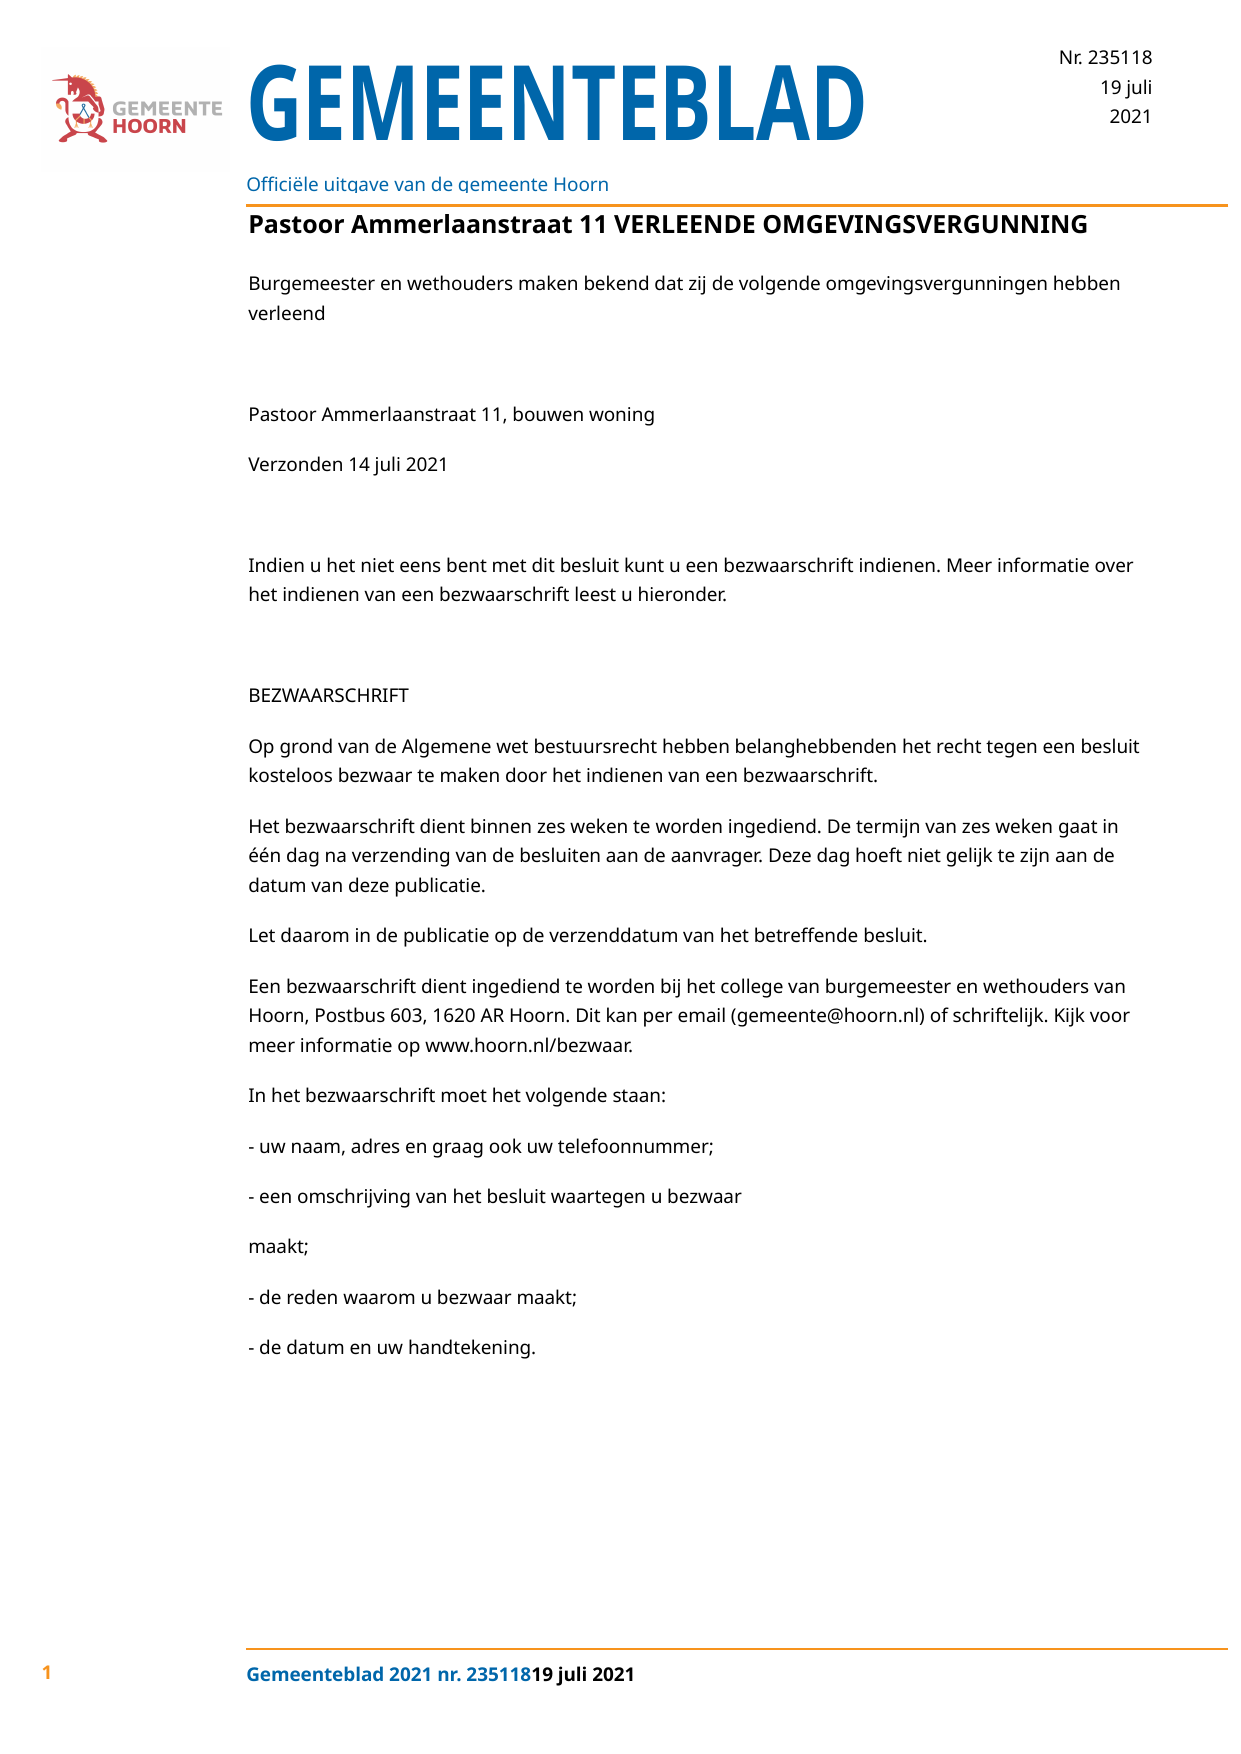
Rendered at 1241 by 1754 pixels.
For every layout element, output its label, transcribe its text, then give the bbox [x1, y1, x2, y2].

text Let daarom in de publicatie op de verzenddatum van het betreffende besluit. [248, 922, 1152, 948]
text - de reden waarom u bezwaar maakt; [248, 1284, 1152, 1310]
text - een omschrijving van het besluit waartegen u bezwaar [248, 1183, 1152, 1209]
text Pastoor Ammerlaanstraat 11, bouwen woning [248, 401, 1152, 426]
text Pastoor Ammerlaanstraat 11 VERLEENDE OMGEVINGSVERGUNNING [248, 207, 1152, 241]
text In het bezwaarschrift moet het volgende staan: [248, 1082, 1152, 1108]
text BEZWAARSCHRIFT [248, 682, 1152, 708]
text - de datum en uw handtekening. [248, 1334, 1152, 1360]
text Op grond van de Algemene wet bestuursrecht hebben belanghebbenden het recht tegen een besluit kosteloos bezwaar te maken door het indienen van een bezwaarschrift. [248, 733, 1152, 788]
text maakt; [248, 1234, 1152, 1259]
text Verzonden 14 juli 2021 [248, 451, 1152, 477]
text Burgemeester en wethouders maken bekend dat zij de volgende omgevingsvergunningen hebben verleend [248, 270, 1152, 326]
text Een bezwaarschrift dient ingediend te worden bij het college van burgemeester en wethouders van Hoorn, Postbus 603, 1620 AR Hoorn. Dit kan per email (gemeente@hoorn.nl) of schriftelijk. Kijk voor meer informatie op www.hoorn.nl/bezwaar. [248, 973, 1152, 1058]
text - uw naam, adres en graag ook uw telefoonnummer; [248, 1133, 1152, 1158]
text Het bezwaarschrift dient binnen zes weken te worden ingediend. De termijn van zes weken gaat in één dag na verzending van de besluiten aan de aanvrager. Deze dag hoeft niet gelijk te zijn aan de datum van deze publicatie. [248, 813, 1152, 898]
text Indien u het niet eens bent met dit besluit kunt u een bezwaarschrift indienen. Meer informatie over het indienen van een bezwaarschrift leest u hieronder. [248, 552, 1152, 607]
picture [41, 47, 231, 172]
